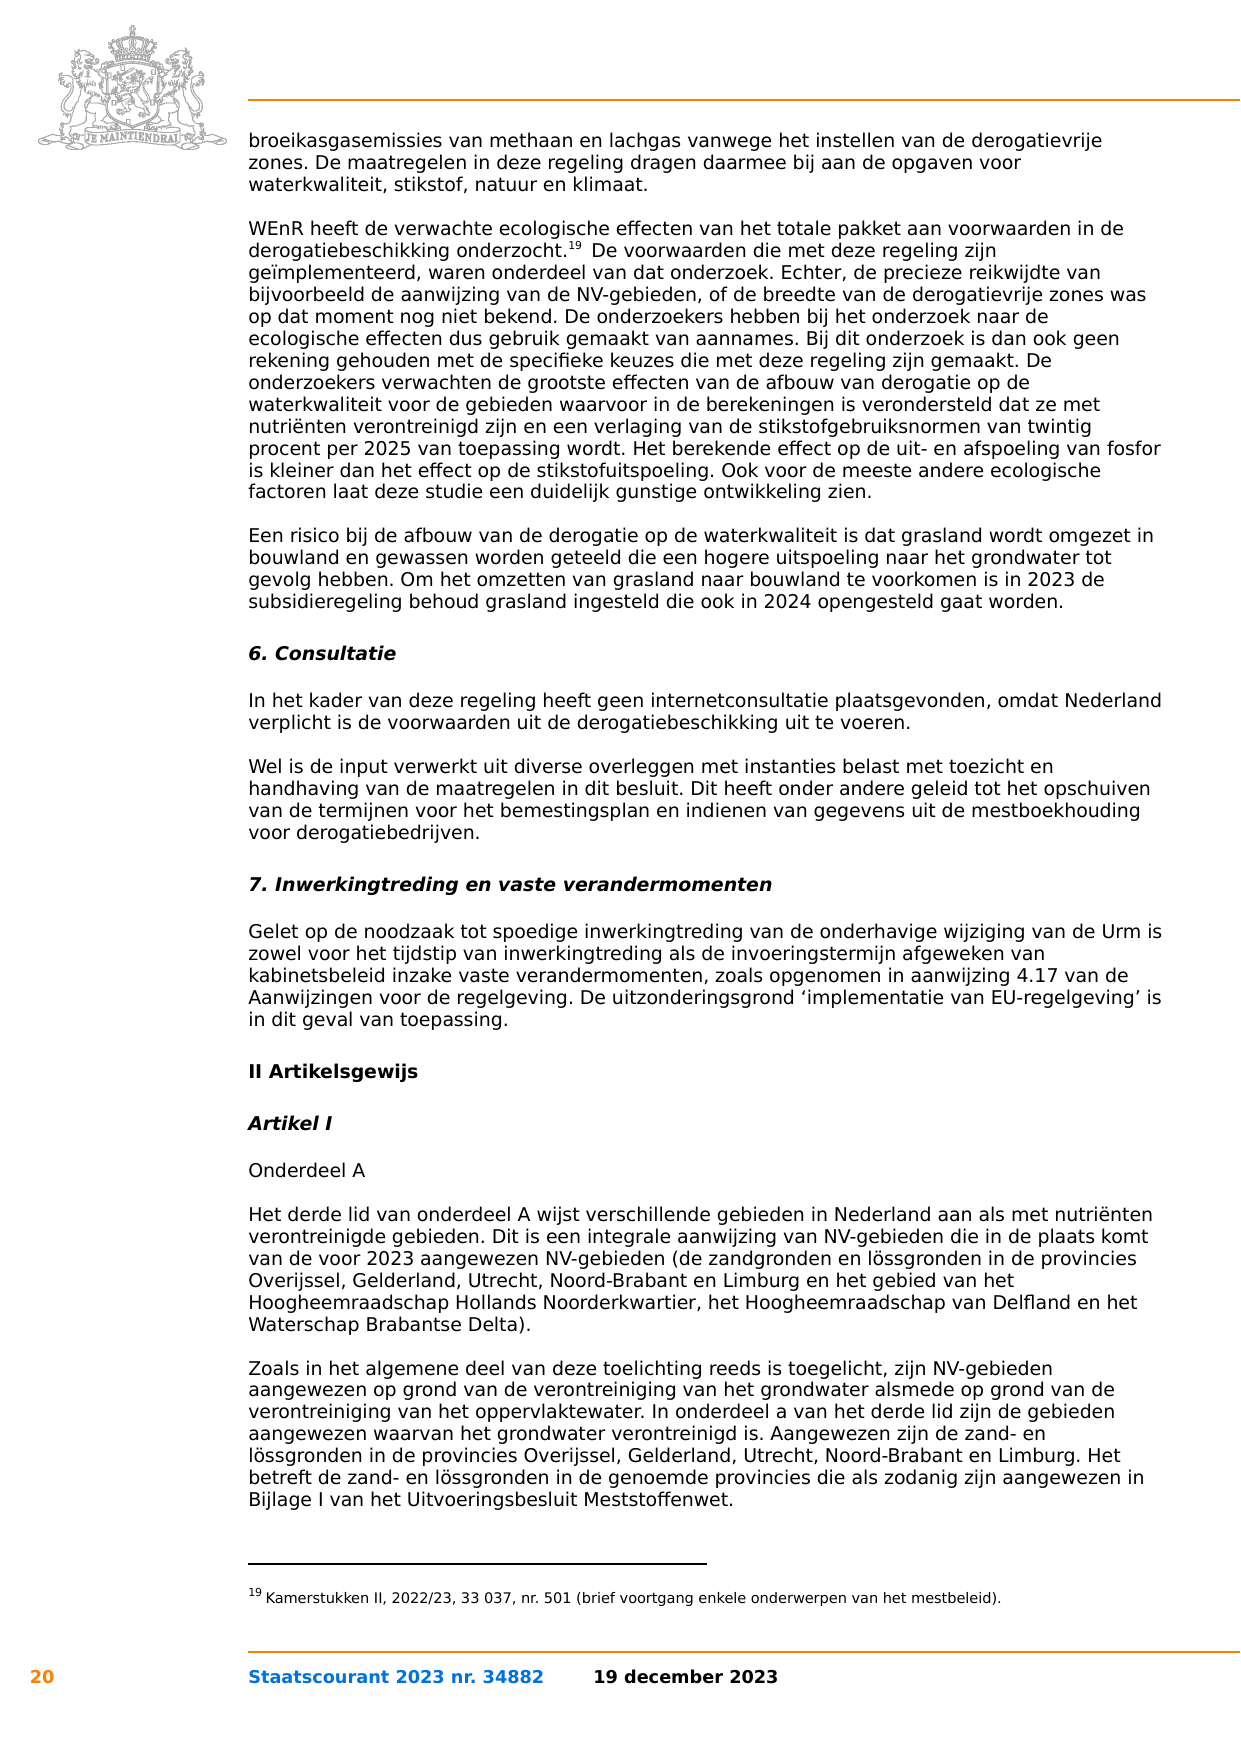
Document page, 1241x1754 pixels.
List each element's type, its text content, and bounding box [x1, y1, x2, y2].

text Kamerstukken II, 2022/23, 33 037, nr. 501 (brief voortgang enkele onderwerpen van het mestbeleid). [248, 1586, 1163, 1608]
text Zoals in het algemene deel van deze toelichting reeds is toegelicht, zijn NV-gebieden aangewezen op grond van de verontreiniging van het grondwater alsmede op grond van de verontreiniging van het oppervlaktewater. In onderdeel a van het derde lid zijn de gebieden aangewezen waarvan het grondwater verontreinigd is. Aangewezen zijn de zand- en lössgronden in de provincies Overijssel, Gelderland, Utrecht, Noord-Brabant en Limburg. Het betreft de zand- en lössgronden in de genoemde provincies die als zodanig zijn aangewezen in Bijlage I van het Uitvoeringsbesluit Meststoffenwet. [248, 1357, 1163, 1511]
text Gelet op de noodzaak tot spoedige inwerkingtreding van de onderhavige wijziging van de Urm is zowel voor het tijdstip van inwerkingtreding als de invoeringstermijn afgeweken van kabinetsbeleid inzake vaste verandermomenten, zoals opgenomen in aanwijzing 4.17 van de Aanwijzingen voor de regelgeving. De uitzonderingsgrond ‘implementatie van EU-regelgeving’ is in dit geval van toepassing. [248, 921, 1163, 1031]
picture [38, 25, 227, 150]
text Een risico bij de afbouw van de derogatie op de waterkwaliteit is dat grasland wordt omgezet in bouwland en gewassen worden geteeld die een hogere uitspoeling naar het grondwater tot gevolg hebben. Om het omzetten van grasland naar bouwland te voorkomen is in 2023 de subsidieregeling behoud grasland ingesteld die ook in 2024 opengesteld gaat worden. [248, 525, 1163, 613]
text Het derde lid van onderdeel A wijst verschillende gebieden in Nederland aan als met nutriënten verontreinigde gebieden. Dit is een integrale aanwijzing van NV-gebieden die in de plaats komt van de voor 2023 aangewezen NV-gebieden (de zandgronden en lössgronden in de provincies Overijssel, Gelderland, Utrecht, Noord-Brabant en Limburg en het gebied van het Hoogheemraadschap Hollands Noorderkwartier, het Hoogheemraadschap van Delfland en het Waterschap Brabantse Delta). [248, 1204, 1163, 1336]
subtitle II Artikelsgewijs [248, 1061, 1163, 1083]
subtitle 7. Inwerkingtreding en vaste verandermomenten [248, 874, 1163, 896]
text WEnR heeft de verwachte ecologische effecten van het totale pakket aan voorwaarden in de derogatiebeschikking onderzocht. De voorwaarden die met deze regeling zijn geïmplementeerd, waren onderdeel van dat onderzoek. Echter, de precieze reikwijdte van bijvoorbeeld de aanwijzing van de NV-gebieden, of de breedte van de derogatievrije zones was op dat moment nog niet bekend. De onderzoekers hebben bij het onderzoek naar de ecologische effecten dus gebruik gemaakt van aannames. Bij dit onderzoek is dan ook geen rekening gehouden met de specifieke keuzes die met deze regeling zijn gemaakt. De onderzoekers verwachten de grootste effecten van de afbouw van derogatie op de waterkwaliteit voor de gebieden waarvoor in de berekeningen is verondersteld dat ze met nutriënten verontreinigd zijn en een verlaging van de stikstofgebruiksnormen van twintig procent per 2025 van toepassing wordt. Het berekende effect op de uit- en afspoeling van fosfor is kleiner dan het effect op de stikstofuitspoeling. Ook voor de meeste andere ecologische factoren laat deze studie een duidelijk gunstige ontwikkeling zien. [248, 218, 1163, 503]
text broeikasgasemissies van methaan en lachgas vanwege het instellen van de derogatievrije zones. De maatregelen in deze regeling dragen daarmee bij aan de opgaven voor waterkwaliteit, stikstof, natuur en klimaat. [248, 130, 1163, 196]
subtitle Onderdeel A [248, 1160, 1163, 1182]
subtitle Artikel I [248, 1113, 1163, 1135]
text Wel is de input verwerkt uit diverse overleggen met instanties belast met toezicht en handhaving van de maatregelen in dit besluit. Dit heeft onder andere geleid tot het opschuiven van de termijnen voor het bemestingsplan en indienen van gegevens uit de mestboekhouding voor derogatiebedrijven. [248, 756, 1163, 844]
text In het kader van deze regeling heeft geen internetconsultatie plaatsgevonden, omdat Nederland verplicht is de voorwaarden uit de derogatiebeschikking uit te voeren. [248, 690, 1163, 734]
subtitle 6. Consultatie [248, 643, 1163, 665]
